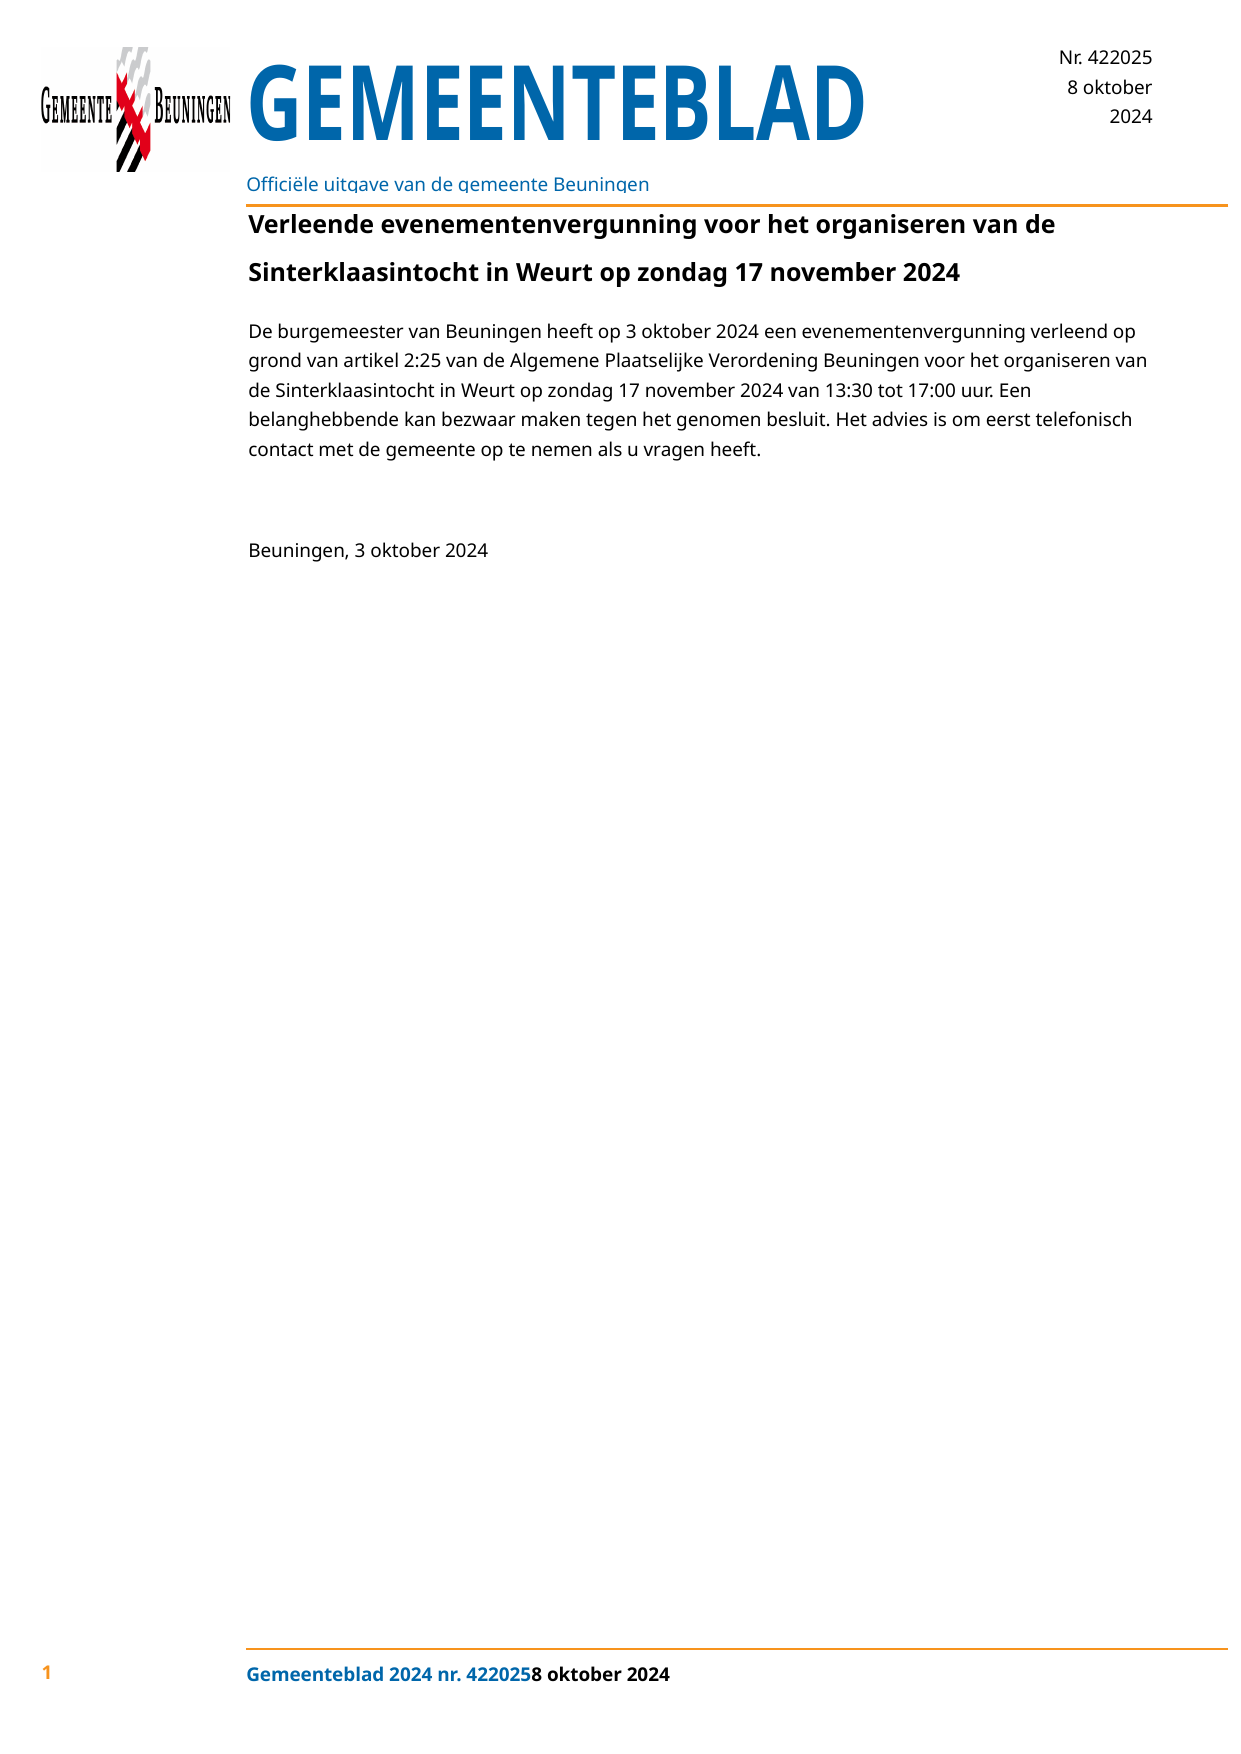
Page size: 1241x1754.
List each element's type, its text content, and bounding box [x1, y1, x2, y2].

text De burgemeester van Beuningen heeft op 3 oktober 2024 een evenementenvergunning verleend op grond van artikel 2:25 van de Algemene Plaatselijke Verordening Beuningen voor het organiseren van de Sinterklaasintocht in Weurt op zondag 17 november 2024 van 13:30 tot 17:00 uur. Een belanghebbende kan bezwaar maken tegen het genomen besluit. Het advies is om eerst telefonisch contact met de gemeente op te nemen als u vragen heeft. [248, 318, 1152, 462]
text Verleende evenementenvergunning voor het organiseren van de Sinterklaasintocht in Weurt op zondag 17 november 2024 [248, 207, 1152, 288]
text Beuningen, 3 oktober 2024 [248, 537, 1152, 563]
picture [41, 47, 231, 172]
